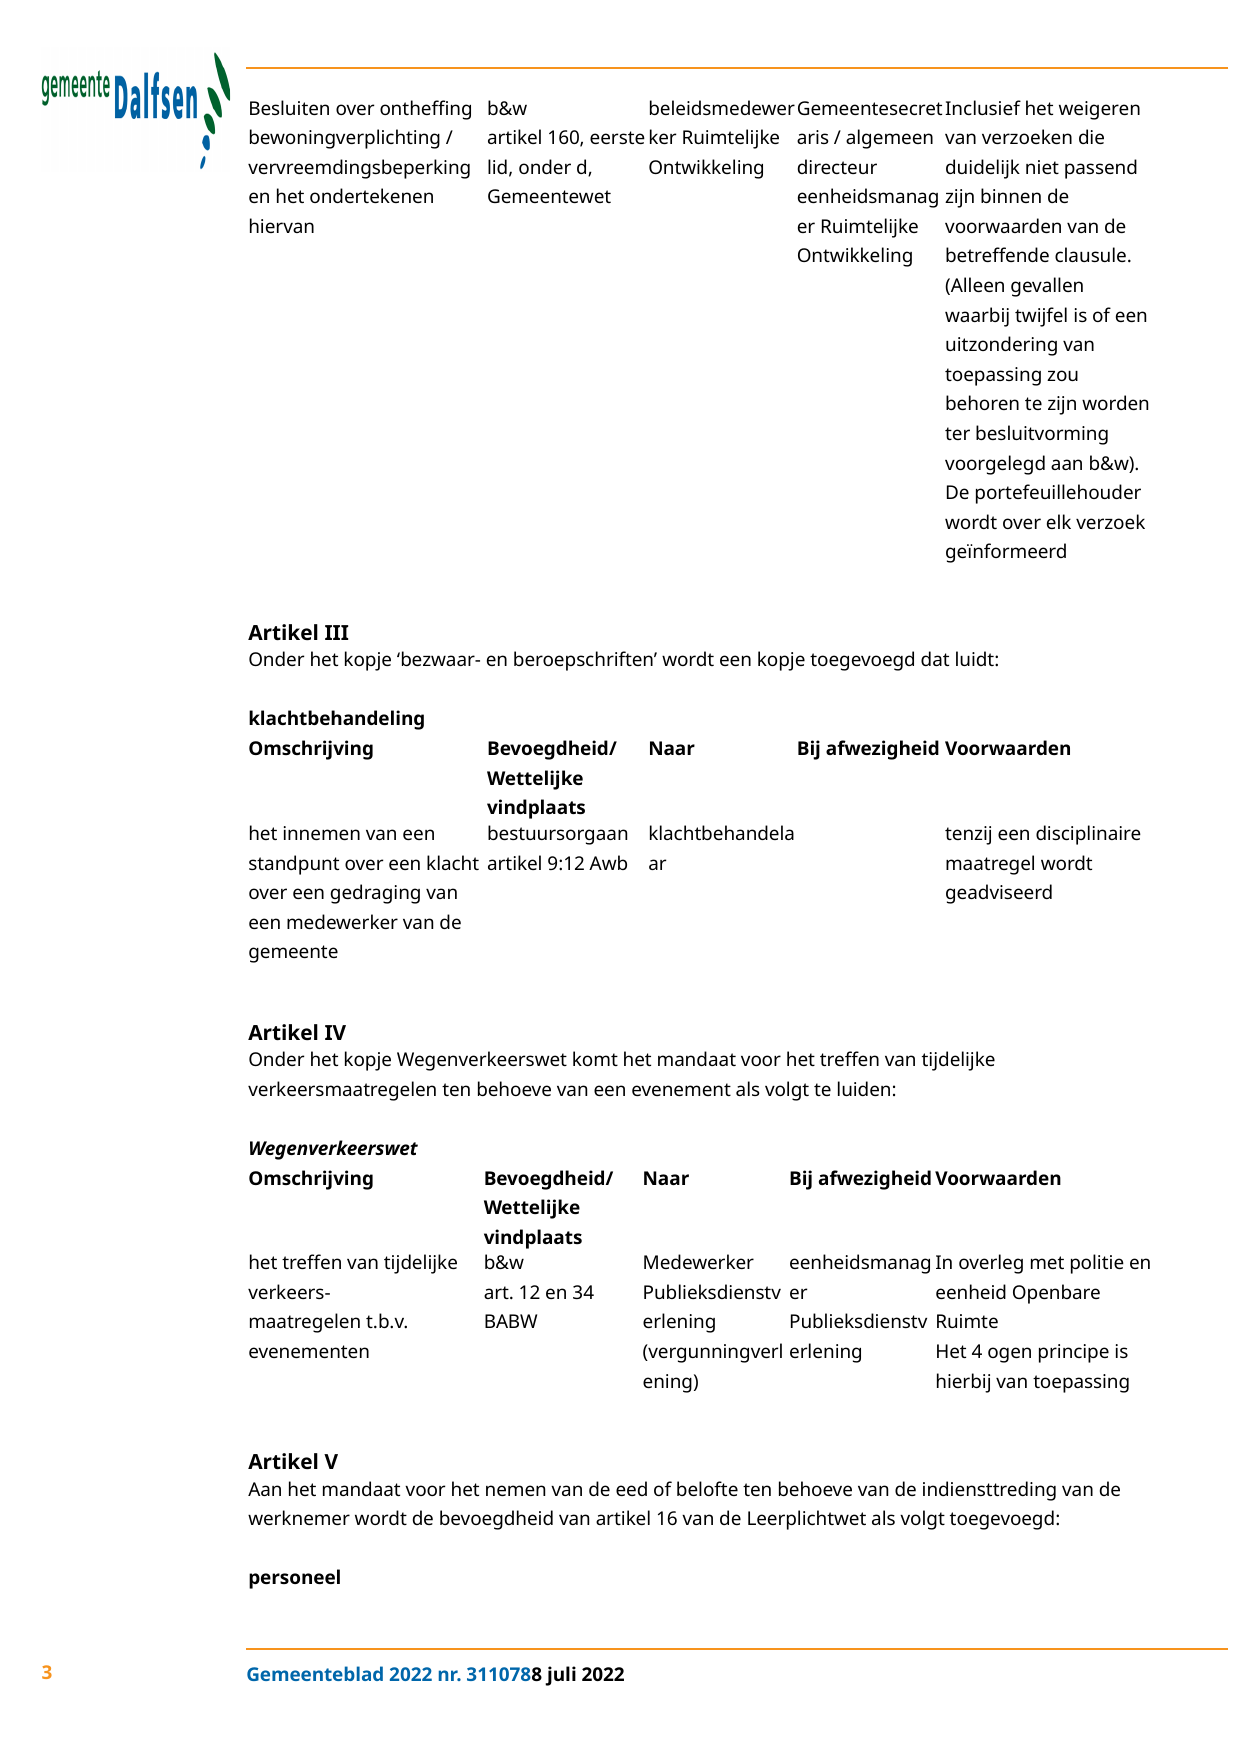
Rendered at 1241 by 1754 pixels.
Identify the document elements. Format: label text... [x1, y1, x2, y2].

table_header Omschrijving [248, 735, 487, 820]
text Onder het kopje Wegenverkeerswet komt het mandaat voor het treffen van tijdelijke verkeersmaatregelen ten behoeve van een evenement als volgt te luiden: [248, 1046, 1152, 1102]
text personeel [248, 1564, 1152, 1590]
table_header Omschrijving [248, 1165, 483, 1249]
text Artikel V [248, 1447, 1152, 1476]
table_cell Besluiten over ontheffing bewoningverplichting / vervreemdingsbeperking en het ondertekenen hiervan [248, 95, 487, 564]
table_header Bevoegdheid/Wettelijke vindplaats [484, 1165, 642, 1249]
table_cell Gemeentesecretaris / algemeen directeur eenheidsmanager Ruimtelijke Ontwikkeling [797, 95, 945, 564]
table_cell eenheidsmanager Publieksdienstverlening [789, 1250, 935, 1394]
table_header Bij afwezigheid [797, 735, 945, 820]
table_cell b&w artikel 160, eerste lid, onder d, Gemeentewet [487, 95, 648, 564]
table_cell het innemen van een standpunt over een klacht over een gedraging van een medewerker van de gemeente [248, 820, 487, 964]
table_header Naar [648, 735, 797, 820]
table_header Voorwaarden [945, 735, 1152, 820]
table_cell het treffen van tijdelijke verkeers- maatregelen t.b.v. evenementen [248, 1250, 483, 1394]
table_header Bij afwezigheid [789, 1165, 935, 1249]
table_cell beleidsmedewerker Ruimtelijke Ontwikkeling [648, 95, 797, 564]
table_cell In overleg met politie en eenheid Openbare Ruimte Het 4 ogen principe is hierbij van toepassing [935, 1250, 1152, 1394]
table_cell tenzij een disciplinaire maatregel wordt geadviseerd [945, 820, 1152, 964]
text klachtbehandeling [248, 706, 1152, 731]
table_cell Medewerker Publieksdienstverlening (vergunningverlening) [643, 1250, 789, 1394]
table_cell [797, 820, 945, 964]
table_cell bestuursorgaan artikel 9:12 Awb [487, 820, 648, 964]
table_header Bevoegdheid/Wettelijke vindplaats [487, 735, 648, 820]
text Aan het mandaat voor het nemen van de eed of belofte ten behoeve van de indiensttreding van de werknemer wordt de bevoegdheid van artikel 16 van de Leerplichtwet als volgt toegevoegd: [248, 1476, 1152, 1531]
table_cell Inclusief het weigeren van verzoeken die duidelijk niet passend zijn binnen de voorwaarden van de betreffende clausule. (Alleen gevallen waarbij twijfel is of een uitzondering van toepassing zou behoren te zijn worden ter besluitvorming voorgelegd aan b&w). De portefeuillehouder wordt over elk verzoek geïnformeerd [945, 95, 1152, 564]
text Wegenverkeerswet [248, 1135, 1152, 1161]
table_header Naar [643, 1165, 789, 1249]
text Artikel III [248, 618, 1152, 646]
text Onder het kopje ‘bezwaar- en beroepschriften’ wordt een kopje toegevoegd dat luidt: [248, 646, 1152, 672]
table_cell klachtbehandelaar [648, 820, 797, 964]
table_header Voorwaarden [935, 1165, 1152, 1249]
table_cell b&w art. 12 en 34 BABW [484, 1250, 642, 1394]
text Artikel IV [248, 1018, 1152, 1046]
picture [41, 47, 231, 172]
